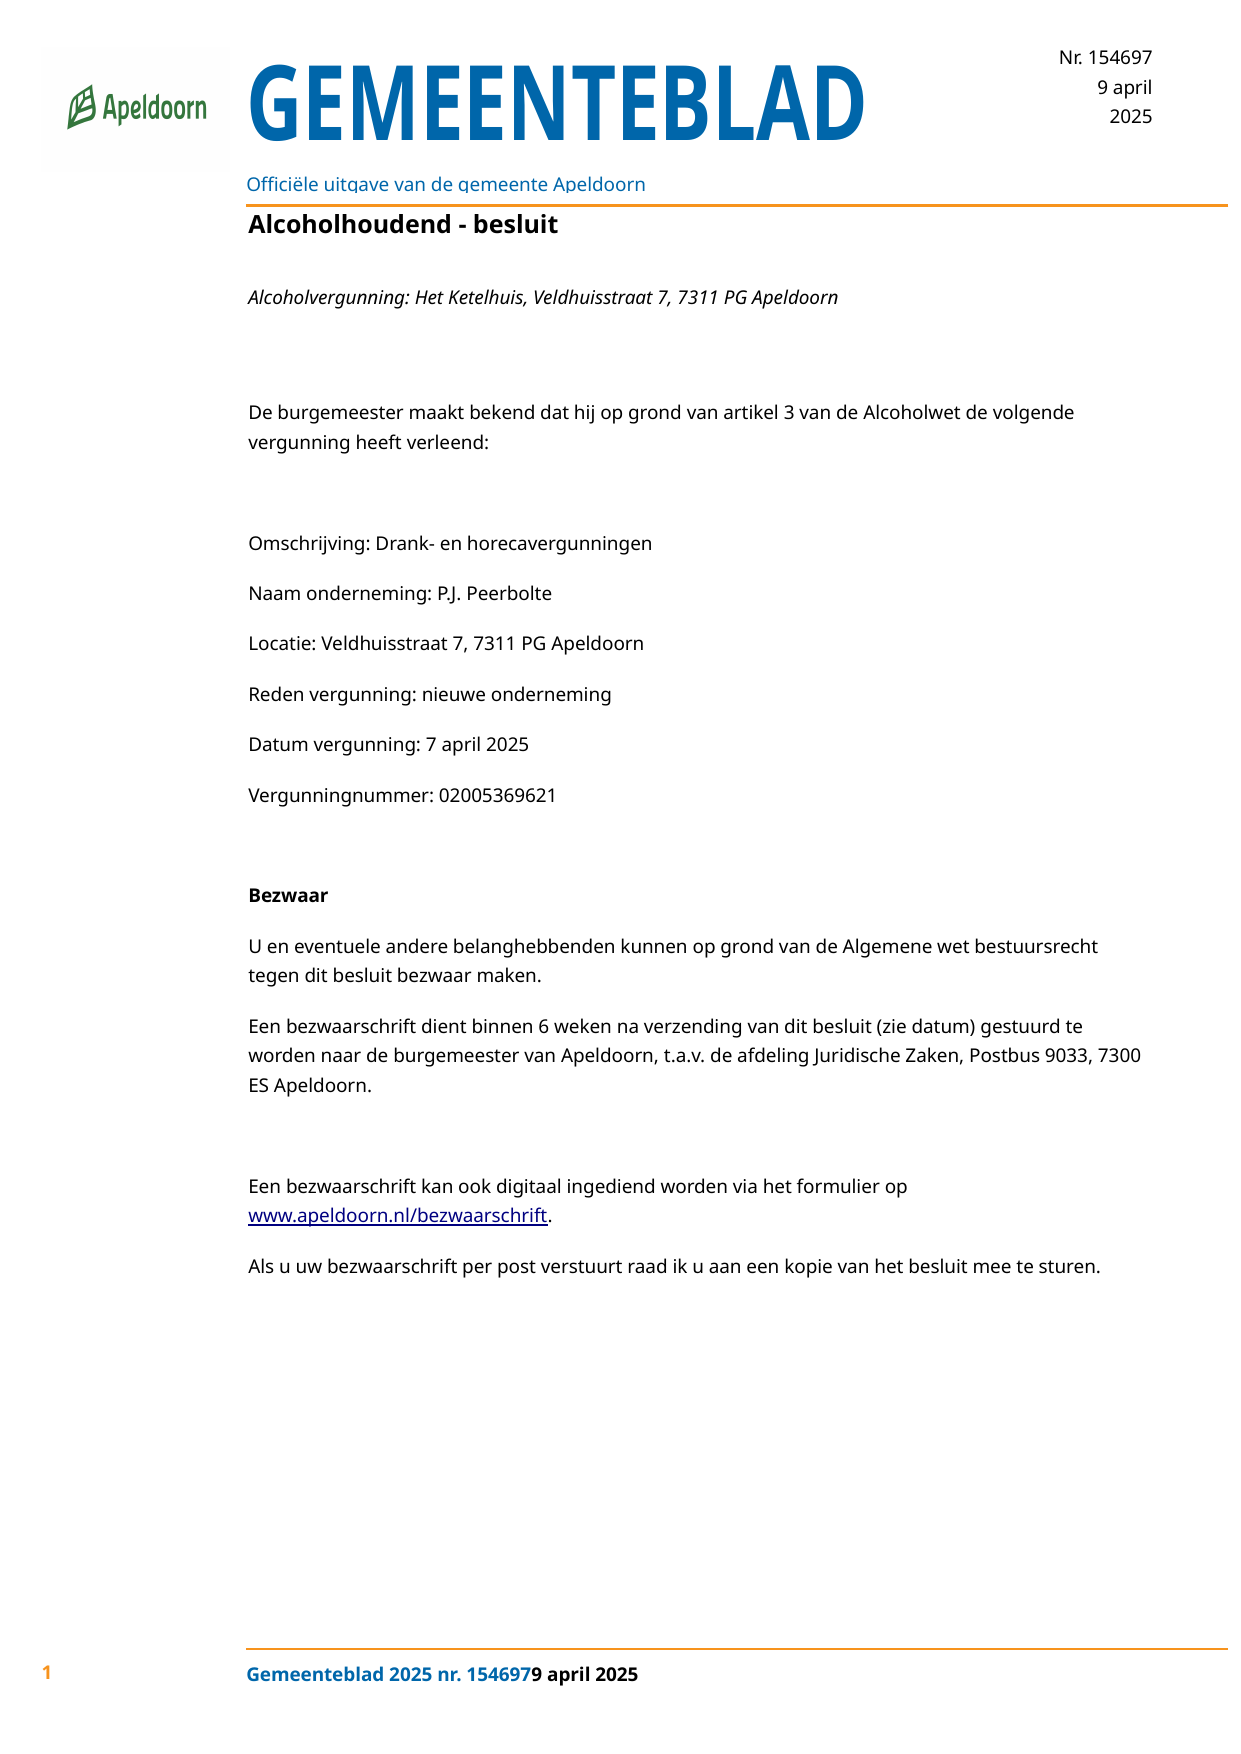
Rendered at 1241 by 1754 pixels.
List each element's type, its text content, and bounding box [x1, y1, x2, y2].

text Omschrijving: Drank- en horecavergunningen [248, 530, 1152, 555]
text Vergunningnummer: 02005369621 [248, 782, 1152, 807]
text Als u uw bezwaarschrift per post verstuurt raad ik u aan een kopie van het besluit mee te sturen. [248, 1253, 1152, 1279]
text Reden vergunning: nieuwe onderneming [248, 681, 1152, 707]
text Naam onderneming: P.J. Peerbolte [248, 580, 1152, 606]
text U en eventuele andere belanghebbenden kunnen op grond van de Algemene wet bestuursrecht tegen dit besluit bezwaar maken. [248, 933, 1152, 988]
text Bezwaar [248, 883, 1152, 908]
text Alcoholhoudend - besluit [248, 207, 1152, 241]
text Datum vergunning: 7 april 2025 [248, 731, 1152, 757]
text Een bezwaarschrift kan ook digitaal ingediend worden via het formulier op www.apeldoorn.nl/bezwaarschrift. [248, 1173, 1152, 1228]
text Alcoholvergunning: Het Ketelhuis, Veldhuisstraat 7, 7311 PG Apeldoorn [248, 284, 1152, 309]
text Locatie: Veldhuisstraat 7, 7311 PG Apeldoorn [248, 631, 1152, 656]
picture [41, 47, 231, 172]
text De burgemeester maakt bekend dat hij op grond van artikel 3 van de Alcoholwet de volgende vergunning heeft verleend: [248, 399, 1152, 454]
text Een bezwaarschrift dient binnen 6 weken na verzending van dit besluit (zie datum) gestuurd te worden naar de burgemeester van Apeldoorn, t.a.v. de afdeling Juridische Zaken, Postbus 9033, 7300 ES Apeldoorn. [248, 1013, 1152, 1098]
